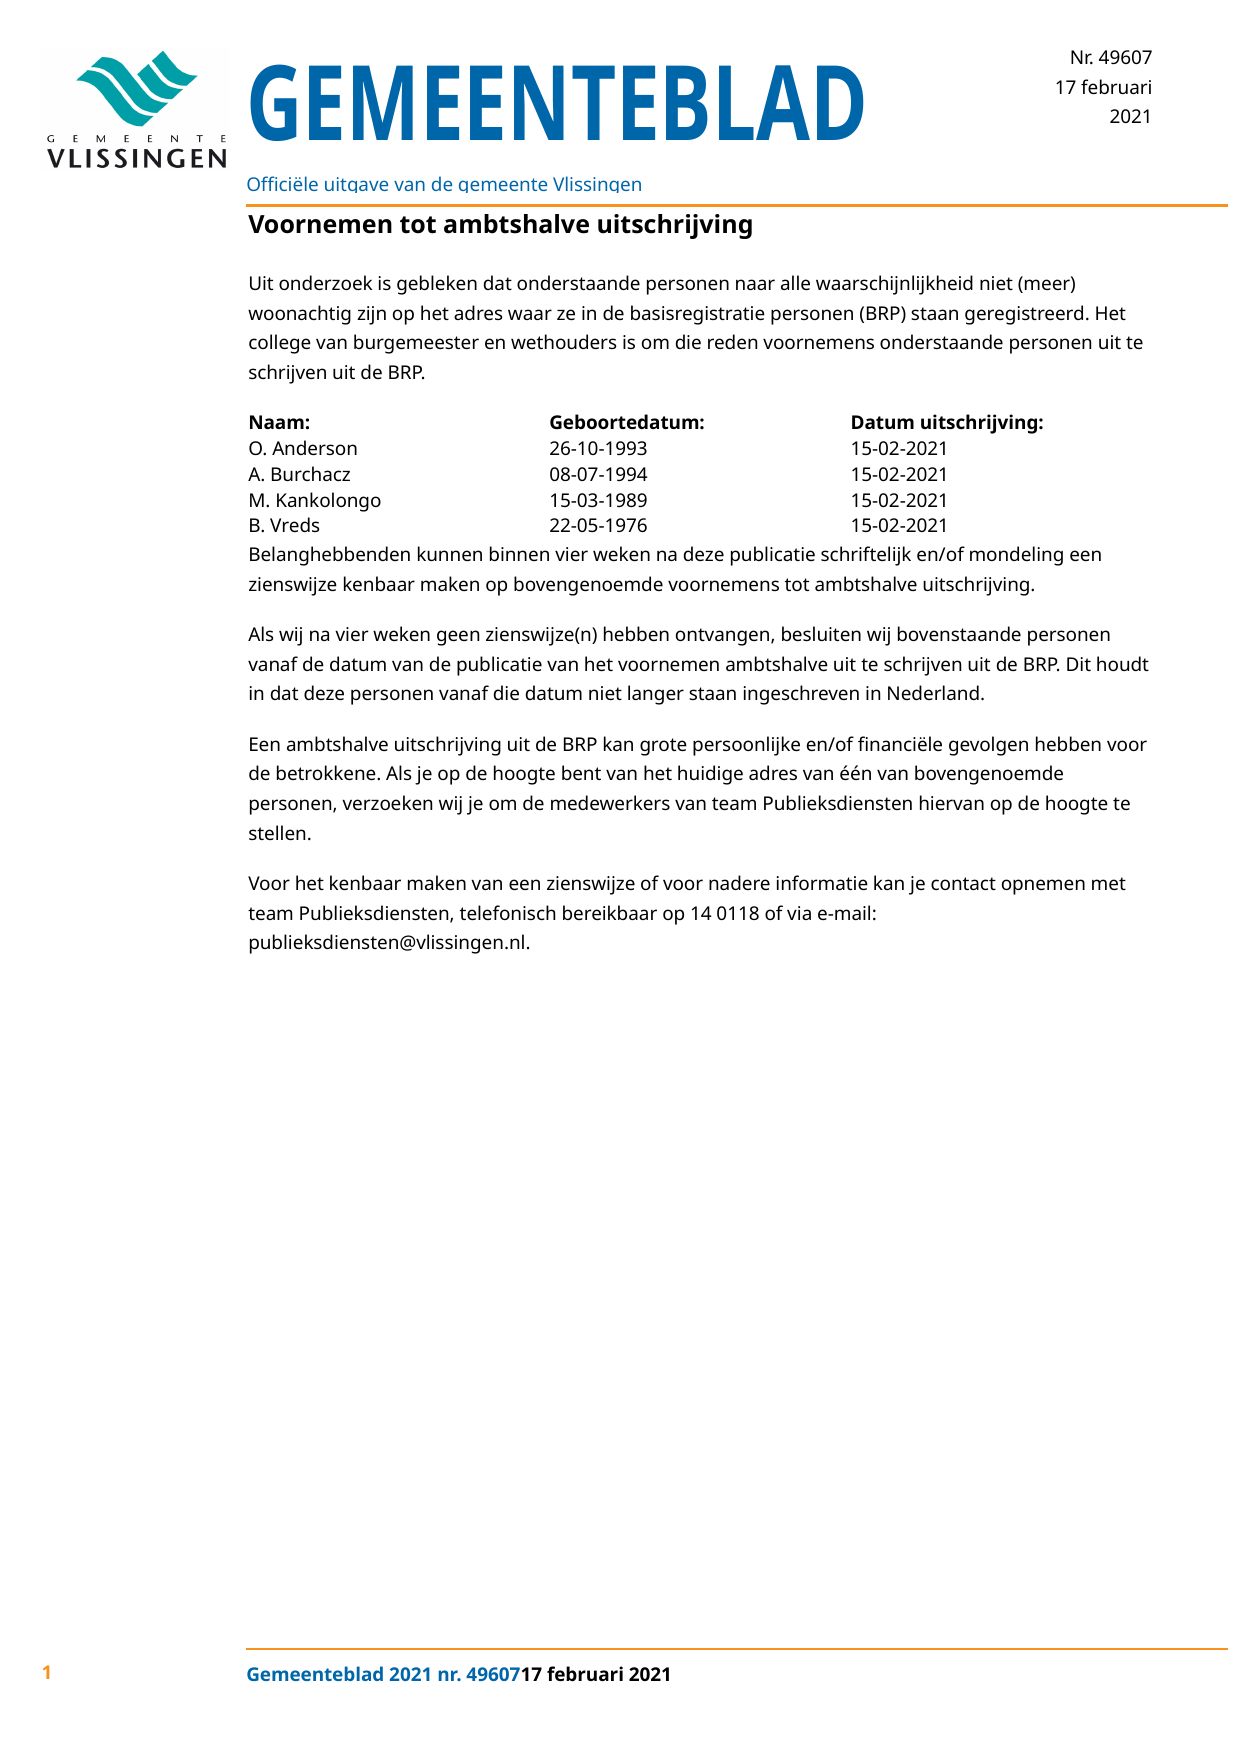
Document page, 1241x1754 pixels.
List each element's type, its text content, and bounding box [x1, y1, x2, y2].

table_cell 15-02-2021 [850, 513, 1152, 538]
table_cell 08-07-1994 [549, 461, 850, 487]
table_header Datum uitschrijving: [850, 410, 1152, 435]
table_cell O. Anderson [248, 435, 549, 461]
table_cell B. Vreds [248, 513, 549, 538]
table_cell A. Burchacz [248, 461, 549, 487]
text Als wij na vier weken geen zienswijze(n) hebben ontvangen, besluiten wij bovenstaande personen vanaf de datum van de publicatie van het voornemen ambtshalve uit te schrijven uit de BRP. Dit houdt in dat deze personen vanaf die datum niet langer staan ingeschreven in Nederland. [248, 621, 1152, 706]
text Uit onderzoek is gebleken dat onderstaande personen naar alle waarschijnlijkheid niet (meer) woonachtig zijn op het adres waar ze in de basisregistratie personen (BRP) staan geregistreerd. Het college van burgemeester en wethouders is om die reden voornemens onderstaande personen uit te schrijven uit de BRP. [248, 270, 1152, 385]
table_cell 15-02-2021 [850, 435, 1152, 461]
table_cell M. Kankolongo [248, 487, 549, 512]
table_cell 15-02-2021 [850, 461, 1152, 487]
table_cell 15-02-2021 [850, 487, 1152, 512]
table_header Naam: [248, 410, 549, 435]
text Een ambtshalve uitschrijving uit de BRP kan grote persoonlijke en/of financiële gevolgen hebben voor de betrokkene. Als je op de hoogte bent van het huidige adres van één van bovengenoemde personen, verzoeken wij je om de medewerkers van team Publieksdiensten hiervan op de hoogte te stellen. [248, 731, 1152, 846]
picture [41, 47, 231, 172]
text Voor het kenbaar maken van een zienswijze of voor nadere informatie kan je contact opnemen met team Publieksdiensten, telefonisch bereikbaar op 14 0118 of via e-mail: publieksdiensten@vlissingen.nl. [248, 870, 1152, 955]
table_header Geboortedatum: [549, 410, 850, 435]
table_cell 22-05-1976 [549, 513, 850, 538]
table_cell 15-03-1989 [549, 487, 850, 512]
text Belanghebbenden kunnen binnen vier weken na deze publicatie schriftelijk en/of mondeling een zienswijze kenbaar maken op bovengenoemde voornemens tot ambtshalve uitschrijving. [248, 541, 1152, 597]
text Voornemen tot ambtshalve uitschrijving [248, 207, 1152, 241]
table_cell 26-10-1993 [549, 435, 850, 461]
